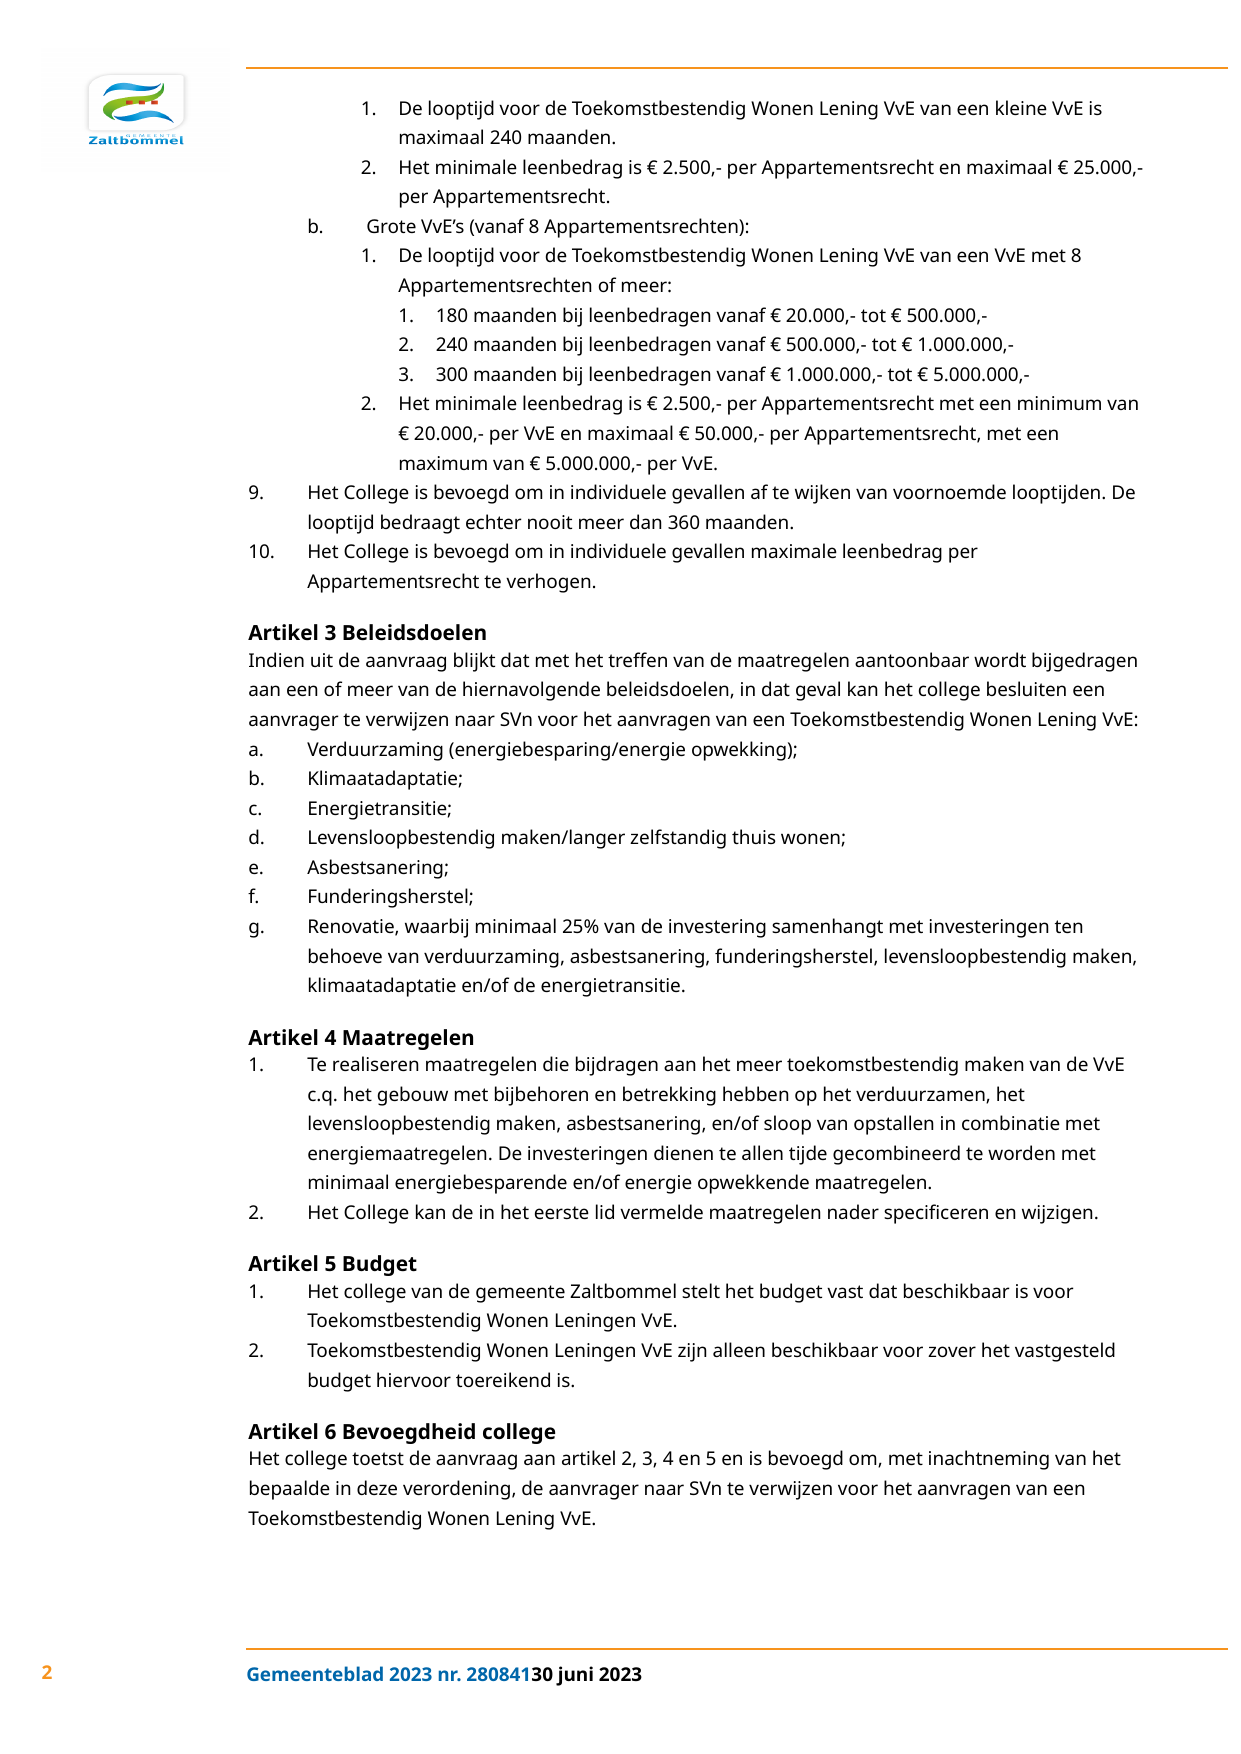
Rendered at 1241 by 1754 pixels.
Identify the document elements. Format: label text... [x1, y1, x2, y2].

list Het College kan de in het eerste lid vermelde maatregelen nader specificeren en wijzigen. [248, 1199, 1152, 1225]
text Artikel 3 Beleidsdoelen [248, 618, 1152, 647]
text Artikel 6 Bevoegdheid college [248, 1417, 1152, 1446]
list Te realiseren maatregelen die bijdragen aan het meer toekomstbestendig maken van de VvE c.q. het gebouw met bijbehoren en betrekking hebben op het verduurzamen, het levensloopbestendig maken, asbestsanering, en/of sloop van opstallen in combinatie met energiemaatregelen. De investeringen dienen te allen tijde gecombineerd te worden met minimaal energiebesparende en/of energie opwekkende maatregelen. [248, 1051, 1152, 1195]
list Levensloopbestendig maken/langer zelfstandig thuis wonen; [248, 824, 1152, 850]
list Funderingsherstel; [248, 884, 1152, 909]
list 180 maanden bij leenbedragen vanaf € 20.000,- tot € 500.000,- [398, 302, 1152, 328]
list Het college van de gemeente Zaltbommel stelt het budget vast dat beschikbaar is voor Toekomstbestendig Wonen Leningen VvE. [248, 1278, 1152, 1333]
list 300 maanden bij leenbedragen vanaf € 1.000.000,- tot € 5.000.000,- [398, 361, 1152, 387]
list Grote VvE’s (vanaf 8 Appartementsrechten): [307, 213, 1152, 239]
list De looptijd voor de Toekomstbestendig Wonen Lening VvE van een VvE met 8 Appartementsrechten of meer: [361, 243, 1152, 298]
list De looptijd voor de Toekomstbestendig Wonen Lening VvE van een kleine VvE is maximaal 240 maanden. [361, 95, 1152, 150]
text Artikel 4 Maatregelen [248, 1023, 1152, 1051]
text Indien uit de aanvraag blijkt dat met het treffen van de maatregelen aantoonbaar wordt bijgedragen aan een of meer van de hiernavolgende beleidsdoelen, in dat geval kan het college besluiten een aanvrager te verwijzen naar SVn voor het aanvragen van een Toekomstbestendig Wonen Lening VvE: [248, 647, 1152, 732]
list Het minimale leenbedrag is € 2.500,- per Appartementsrecht en maximaal € 25.000,- per Appartementsrecht. [361, 154, 1152, 209]
list 240 maanden bij leenbedragen vanaf € 500.000,- tot € 1.000.000,- [398, 331, 1152, 357]
text Artikel 5 Budget [248, 1249, 1152, 1278]
list Het College is bevoegd om in individuele gevallen maximale leenbedrag per Appartementsrecht te verhogen. [248, 538, 1152, 594]
list Verduurzaming (energiebesparing/energie opwekking); [248, 736, 1152, 761]
list Toekomstbestendig Wonen Leningen VvE zijn alleen beschikbaar voor zover het vastgesteld budget hiervoor toereikend is. [248, 1337, 1152, 1392]
picture [41, 47, 231, 172]
text Het college toetst de aanvraag aan artikel 2, 3, 4 en 5 en is bevoegd om, met inachtneming van het bepaalde in deze verordening, de aanvrager naar SVn te verwijzen voor het aanvragen van een Toekomstbestendig Wonen Lening VvE. [248, 1446, 1152, 1531]
list Renovatie, waarbij minimaal 25% van de investering samenhangt met investeringen ten behoeve van verduurzaming, asbestsanering, funderingsherstel, levensloopbestendig maken, klimaatadaptatie en/of de energietransitie. [248, 913, 1152, 998]
list Energietransitie; [248, 795, 1152, 821]
list Asbestsanering; [248, 854, 1152, 880]
list Het College is bevoegd om in individuele gevallen af te wijken van voornoemde looptijden. De looptijd bedraagt echter nooit meer dan 360 maanden. [248, 479, 1152, 535]
list Klimaatadaptatie; [248, 765, 1152, 791]
list Het minimale leenbedrag is € 2.500,- per Appartementsrecht met een minimum van € 20.000,- per VvE en maximaal € 50.000,- per Appartementsrecht, met een maximum van € 5.000.000,- per VvE. [361, 391, 1152, 476]
